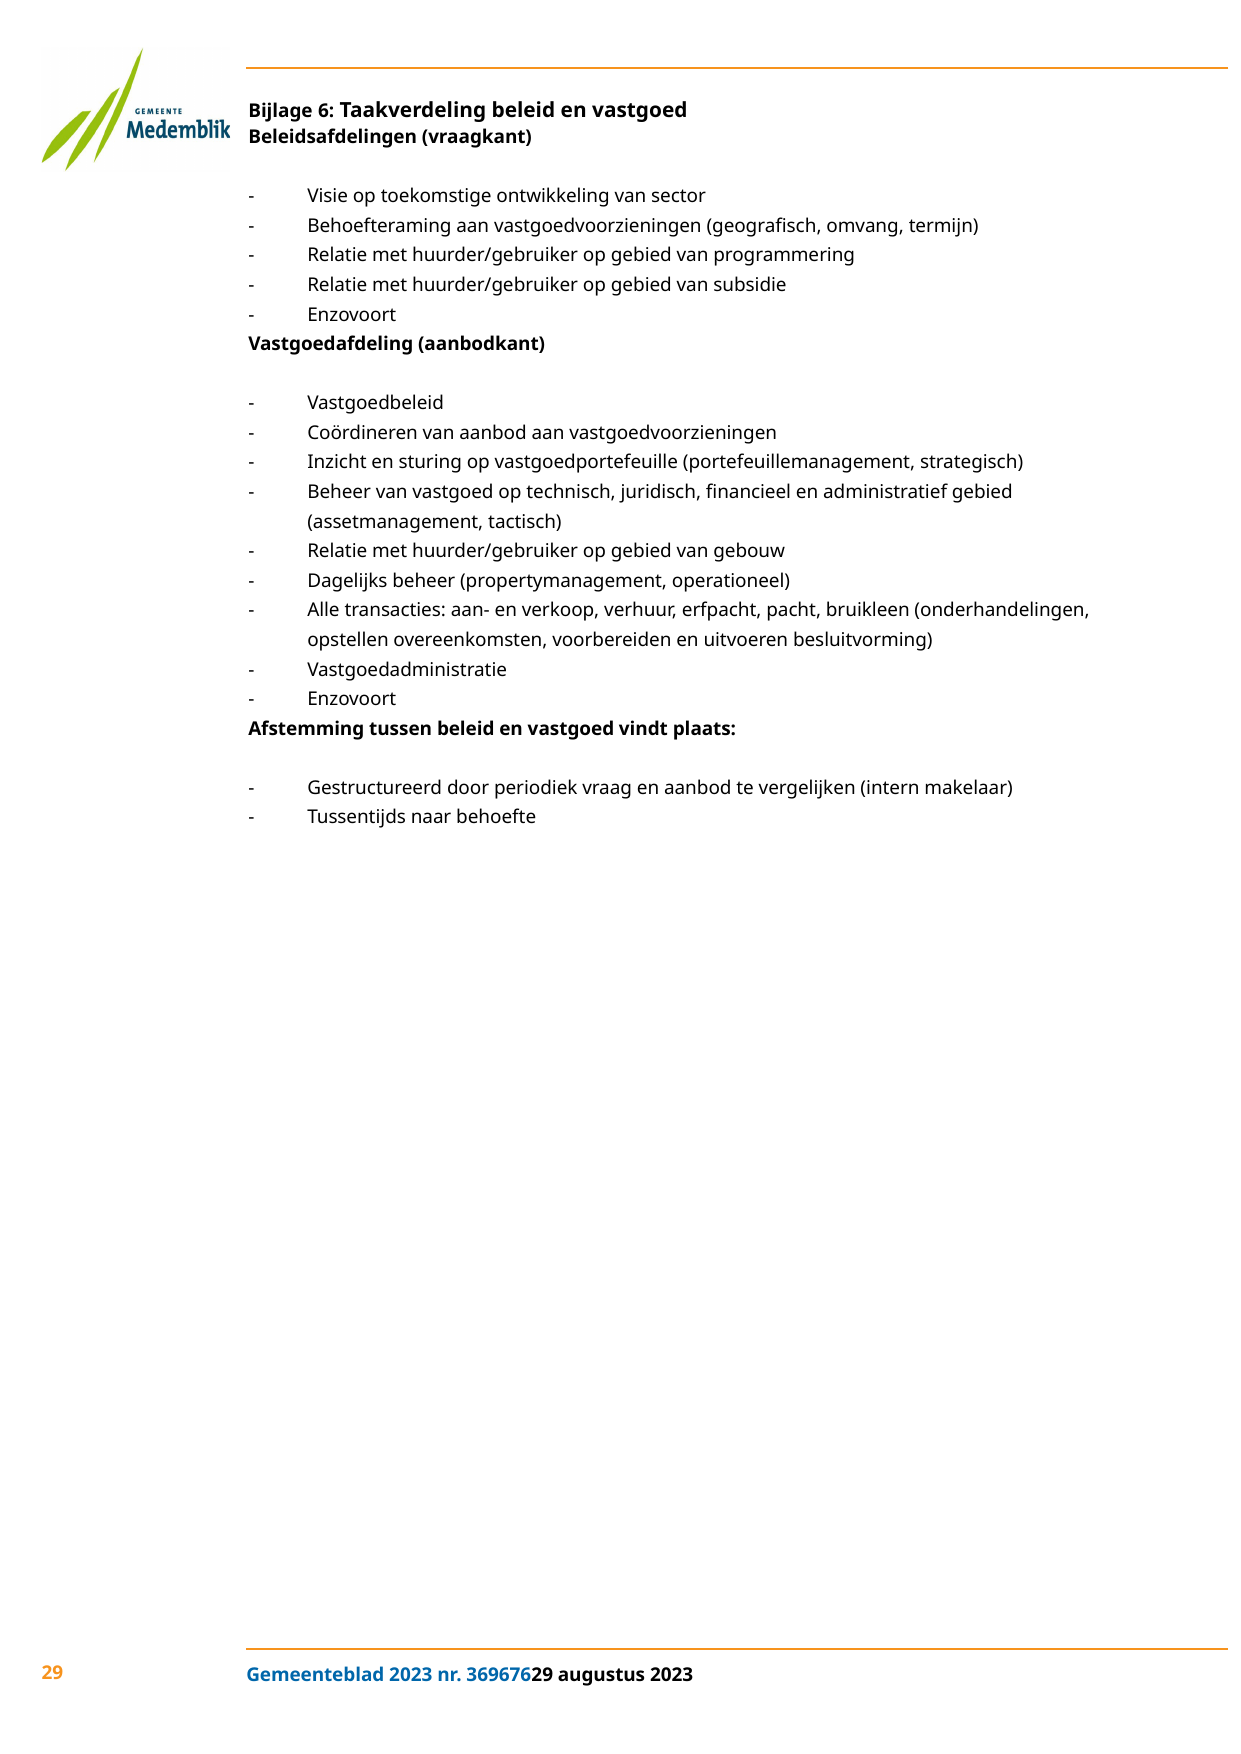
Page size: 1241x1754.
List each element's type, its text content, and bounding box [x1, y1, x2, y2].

list Enzovoort [248, 301, 1152, 327]
list Tussentijds naar behoefte [248, 804, 1152, 829]
text Beleidsafdelingen (vraagkant) [248, 123, 1152, 149]
list Beheer van vastgoed op technisch, juridisch, financieel en administratief gebied (assetmanagement, tactisch) [248, 478, 1152, 534]
picture [41, 47, 231, 172]
text Afstemming tussen beleid en vastgoed vindt plaats: [248, 715, 1152, 741]
list Behoefteraming aan vastgoedvoorzieningen (geografisch, omvang, termijn) [248, 212, 1152, 238]
text Vastgoedafdeling (aanbodkant) [248, 330, 1152, 356]
list Dagelijks beheer (propertymanagement, operationeel) [248, 567, 1152, 593]
list Alle transacties: aan- en verkoop, verhuur, erfpacht, pacht, bruikleen (onderhandelingen, opstellen overeenkomsten, voorbereiden en uitvoeren besluitvorming) [248, 597, 1152, 652]
list Vastgoedadministratie [248, 656, 1152, 682]
list Gestructureerd door periodiek vraag en aanbod te vergelijken (intern makelaar) [248, 774, 1152, 800]
list Relatie met huurder/gebruiker op gebied van gebouw [248, 537, 1152, 563]
list Enzovoort [248, 685, 1152, 711]
list Inzicht en sturing op vastgoedportefeuille (portefeuillemanagement, strategisch) [248, 449, 1152, 474]
list Visie op toekomstige ontwikkeling van sector [248, 182, 1152, 208]
list Relatie met huurder/gebruiker op gebied van programmering [248, 242, 1152, 267]
list Relatie met huurder/gebruiker op gebied van subsidie [248, 271, 1152, 297]
list Vastgoedbeleid [248, 389, 1152, 415]
list Coördineren van aanbod aan vastgoedvoorzieningen [248, 419, 1152, 445]
text Bijlage 6: Taakverdeling beleid en vastgoed [248, 95, 1152, 123]
